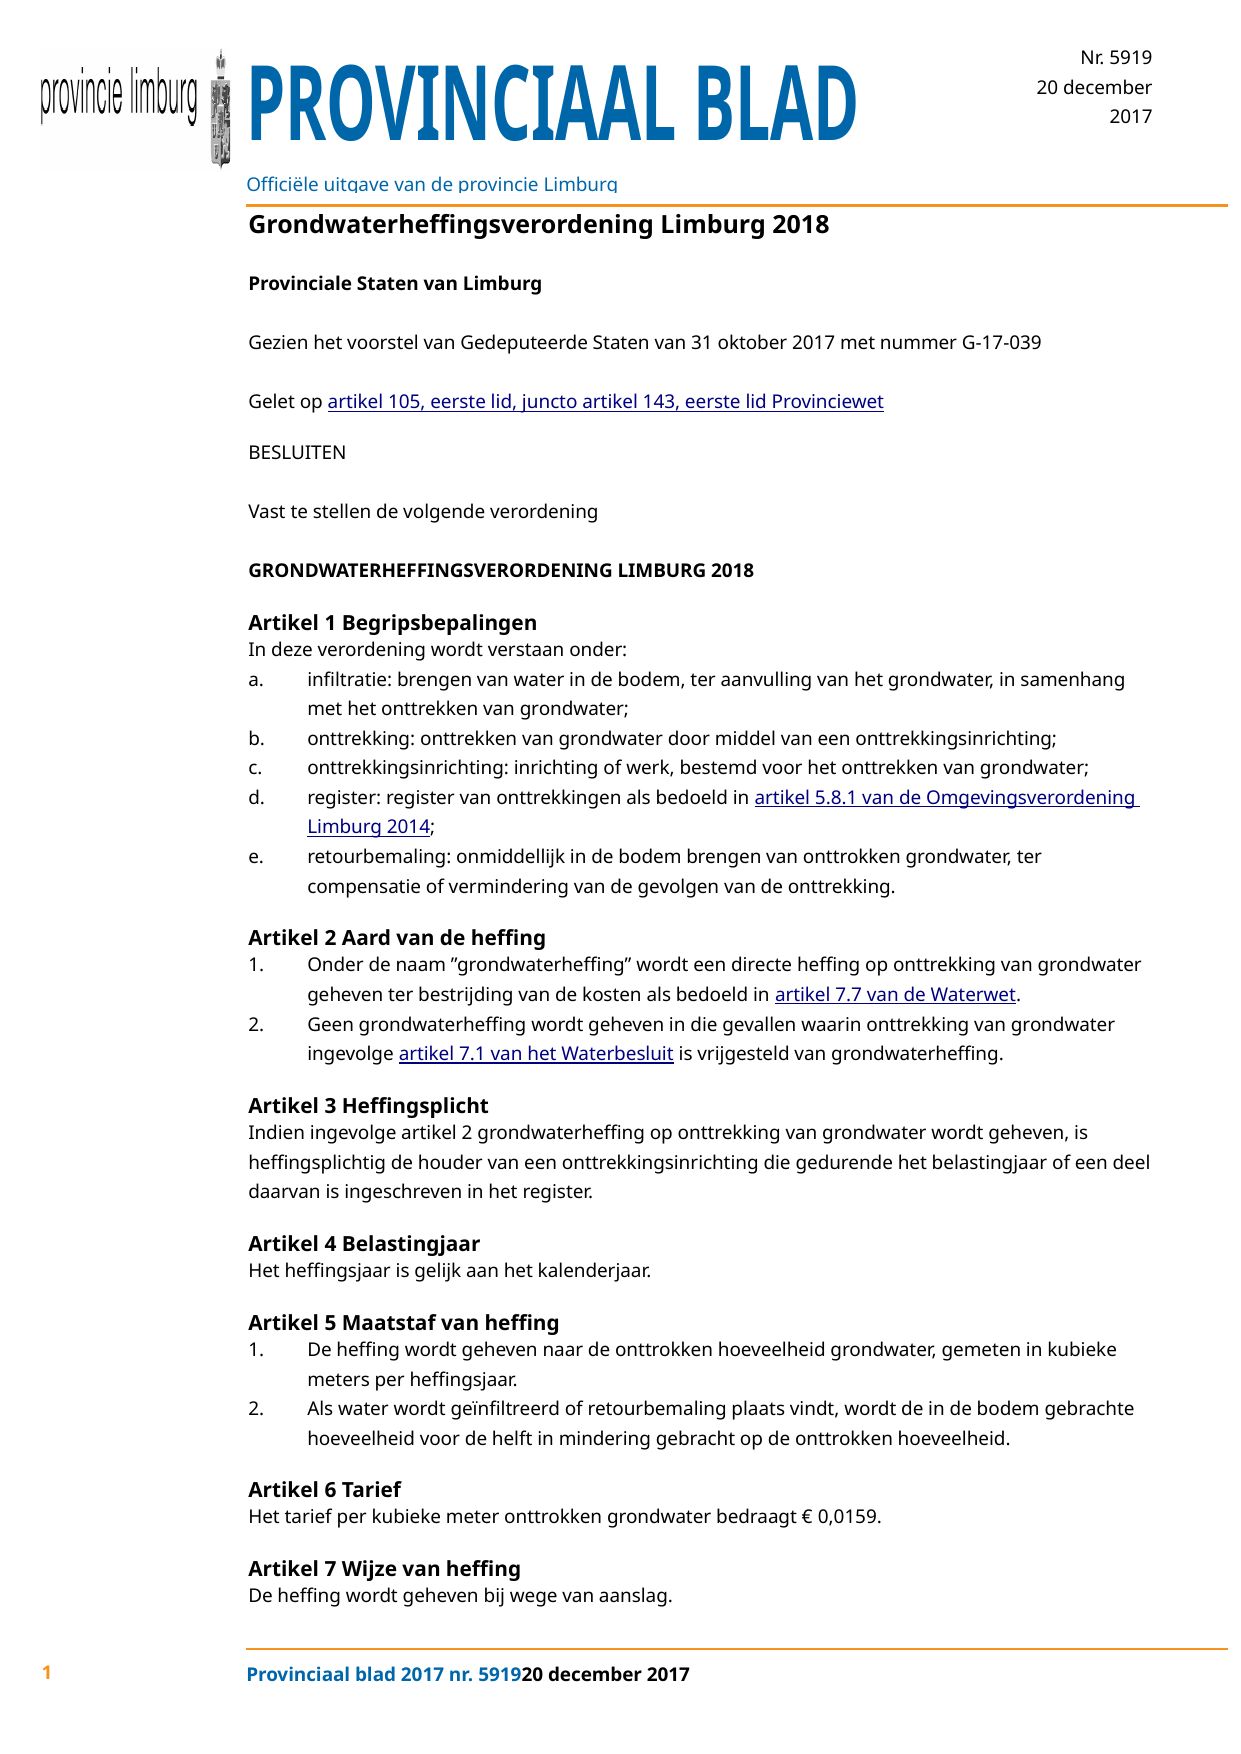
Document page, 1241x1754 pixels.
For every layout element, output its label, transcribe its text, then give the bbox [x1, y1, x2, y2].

list Geen grondwaterheffing wordt geheven in die gevallen waarin onttrekking van grondwater ingevolge artikel 7.1 van het Waterbesluit is vrijgesteld van grondwaterheffing. [248, 1011, 1152, 1066]
text Gezien het voorstel van Gedeputeerde Staten van 31 oktober 2017 met nummer G-17-039 [248, 329, 1152, 355]
text BESLUITEN [248, 439, 1152, 465]
text Artikel 4 Belastingjaar [248, 1229, 1152, 1257]
text Het heffingsjaar is gelijk aan het kalenderjaar. [248, 1257, 1152, 1283]
text Grondwaterheffingsverordening Limburg 2018 [248, 207, 1152, 241]
text De heffing wordt geheven bij wege van aanslag. [248, 1583, 1152, 1608]
list Onder de naam ”grondwaterheffing” wordt een directe heffing op onttrekking van grondwater geheven ter bestrijding van de kosten als bedoeld in artikel 7.7 van de Waterwet. [248, 952, 1152, 1007]
text Artikel 5 Maatstaf van heffing [248, 1308, 1152, 1336]
text Vast te stellen de volgende verordening [248, 498, 1152, 524]
text Gelet op artikel 105, eerste lid, juncto artikel 143, eerste lid Provinciewet [248, 389, 1152, 414]
list onttrekking: onttrekken van grondwater door middel van een onttrekkingsinrichting; [248, 725, 1152, 751]
text Artikel 1 Begripsbepalingen [248, 608, 1152, 636]
list Als water wordt geïnfiltreerd of retourbemaling plaats vindt, wordt de in de bodem gebrachte hoeveelheid voor de helft in mindering gebracht op de onttrokken hoeveelheid. [248, 1395, 1152, 1451]
text Artikel 3 Heffingsplicht [248, 1091, 1152, 1119]
picture [41, 47, 231, 172]
list retourbemaling: onmiddellijk in de bodem brengen van onttrokken grondwater, ter compensatie of vermindering van de gevolgen van de onttrekking. [248, 843, 1152, 898]
list register: register van onttrekkingen als bedoeld in artikel 5.8.1 van de Omgevingsverordening Limburg 2014; [248, 784, 1152, 839]
list De heffing wordt geheven naar de onttrokken hoeveelheid grondwater, gemeten in kubieke meters per heffingsjaar. [248, 1336, 1152, 1391]
list infiltratie: brengen van water in de bodem, ter aanvulling van het grondwater, in samenhang met het onttrekken van grondwater; [248, 666, 1152, 721]
text Het tarief per kubieke meter onttrokken grondwater bedraagt € 0,0159. [248, 1504, 1152, 1529]
text Indien ingevolge artikel 2 grondwaterheffing op onttrekking van grondwater wordt geheven, is heffingsplichtig de houder van een onttrekkingsinrichting die gedurende het belastingjaar of een deel daarvan is ingeschreven in het register. [248, 1119, 1152, 1204]
text In deze verordening wordt verstaan onder: [248, 636, 1152, 662]
text Artikel 2 Aard van de heffing [248, 923, 1152, 952]
text GRONDWATERHEFFINGSVERORDENING LIMBURG 2018 [248, 557, 1152, 583]
text Artikel 6 Tarief [248, 1475, 1152, 1504]
list onttrekkingsinrichting: inrichting of werk, bestemd voor het onttrekken van grondwater; [248, 754, 1152, 780]
text Artikel 7 Wijze van heffing [248, 1554, 1152, 1583]
text Provinciale Staten van Limburg [248, 270, 1152, 296]
